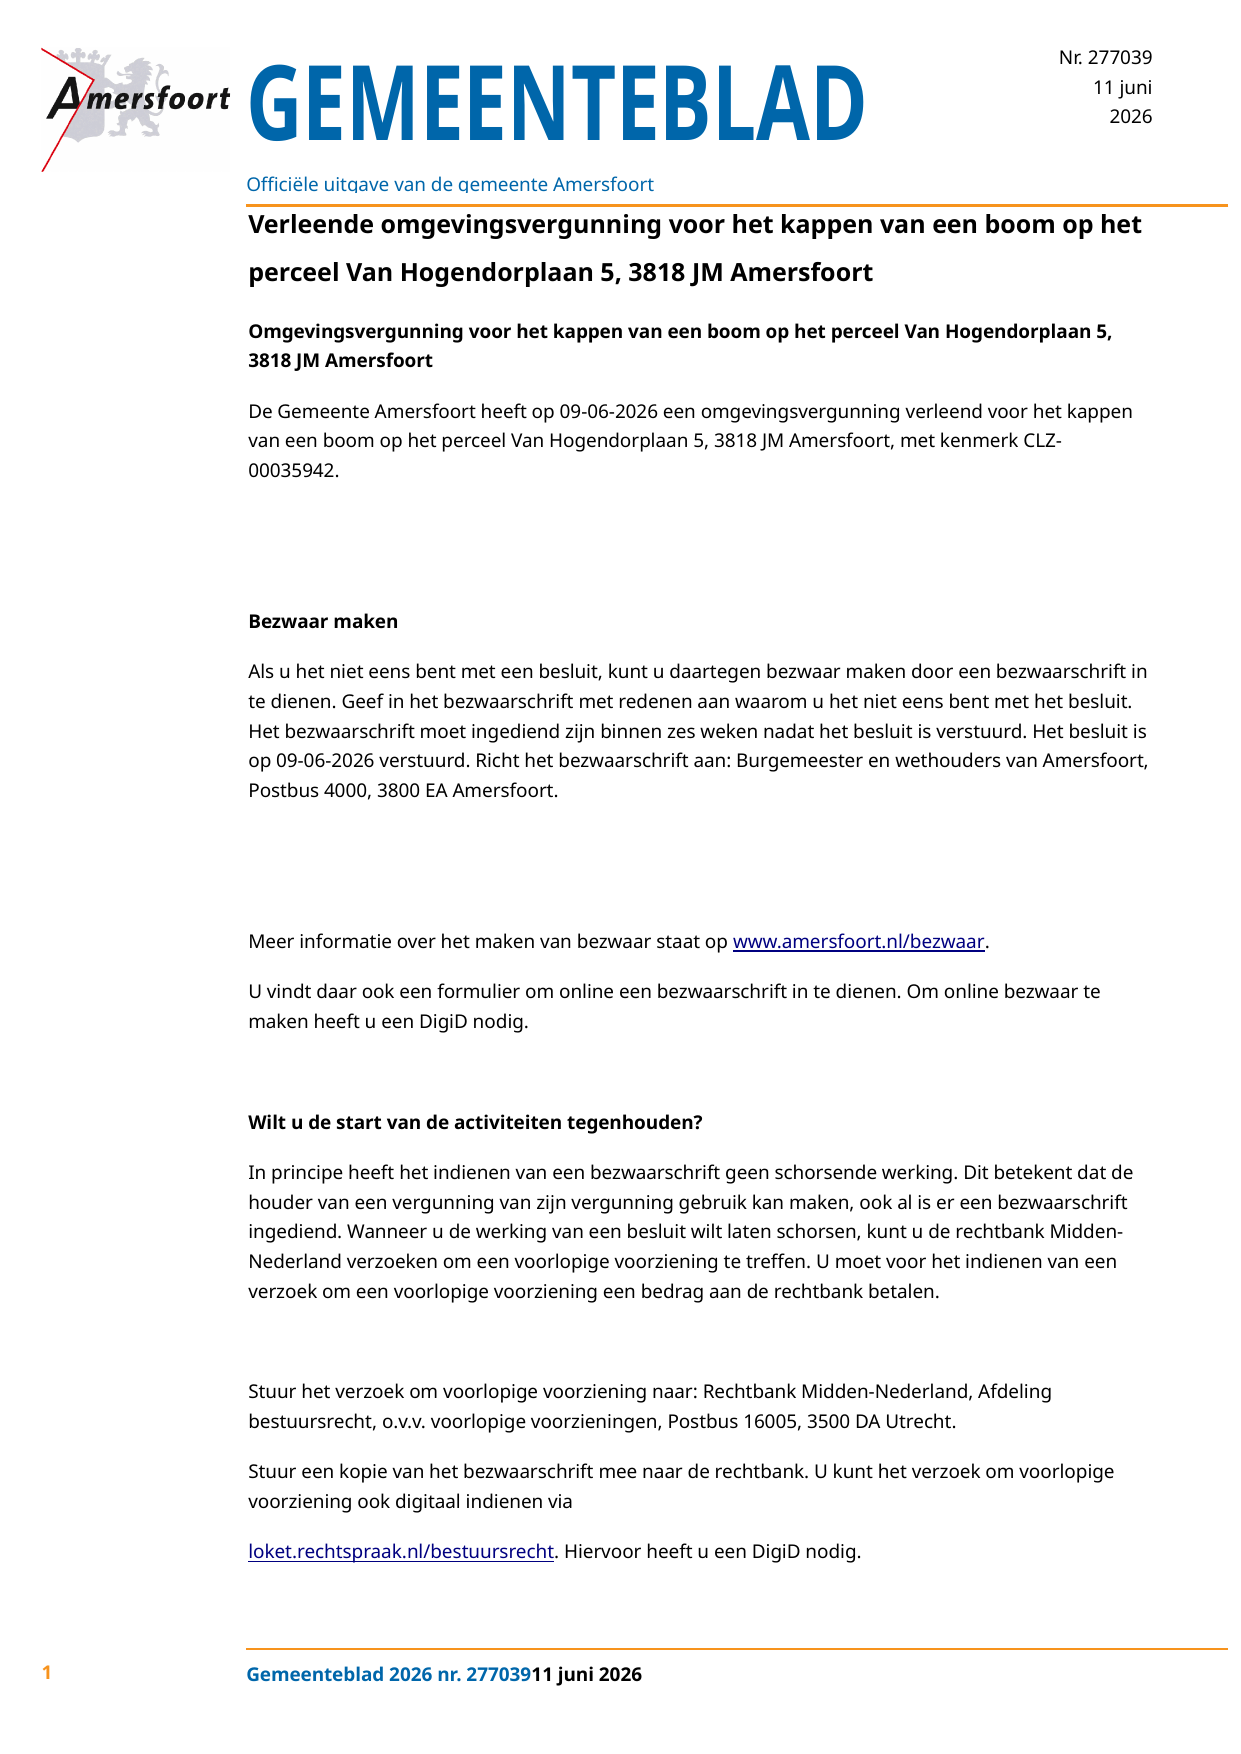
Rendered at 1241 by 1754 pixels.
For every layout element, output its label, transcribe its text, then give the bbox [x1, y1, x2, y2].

picture [41, 47, 231, 172]
text Stuur een kopie van het bezwaarschrift mee naar de rechtbank. U kunt het verzoek om voorlopige voorziening ook digitaal indienen via [248, 1459, 1152, 1514]
text De Gemeente Amersfoort heeft op 09-06-2026 een omgevingsvergunning verleend voor het kappen van een boom op het perceel Van Hogendorplaan 5, 3818 JM Amersfoort, met kenmerk CLZ-00035942. [248, 398, 1152, 483]
text Verleende omgevingsvergunning voor het kappen van een boom op het perceel Van Hogendorplaan 5, 3818 JM Amersfoort [248, 207, 1152, 288]
text Als u het niet eens bent met een besluit, kunt u daartegen bezwaar maken door een bezwaarschrift in te dienen. Geef in het bezwaarschrift met redenen aan waarom u het niet eens bent met het besluit. Het bezwaarschrift moet ingediend zijn binnen zes weken nadat het besluit is verstuurd. Het besluit is op 09-06-2026 verstuurd. Richt het bezwaarschrift aan: Burgemeester en wethouders van Amersfoort, Postbus 4000, 3800 EA Amersfoort. [248, 659, 1152, 803]
text Stuur het verzoek om voorlopige voorziening naar: Rechtbank Midden-Nederland, Afdeling bestuursrecht, o.v.v. voorlopige voorzieningen, Postbus 16005, 3500 DA Utrecht. [248, 1379, 1152, 1434]
text Meer informatie over het maken van bezwaar staat op www.amersfoort.nl/bezwaar. [248, 928, 1152, 954]
text Omgevingsvergunning voor het kappen van een boom op het perceel Van Hogendorplaan 5, 3818 JM Amersfoort [248, 318, 1152, 373]
text U vindt daar ook een formulier om online een bezwaarschrift in te dienen. Om online bezwaar te maken heeft u een DigiD nodig. [248, 979, 1152, 1034]
text Bezwaar maken [248, 608, 1152, 634]
text In principe heeft het indienen van een bezwaarschrift geen schorsende werking. Dit betekent dat de houder van een vergunning van zijn vergunning gebruik kan maken, ook al is er een bezwaarschrift ingediend. Wanneer u de werking van een besluit wilt laten schorsen, kunt u de rechtbank Midden-Nederland verzoeken om een voorlopige voorziening te treffen. U moet voor het indienen van een verzoek om een voorlopige voorziening een bedrag aan de rechtbank betalen. [248, 1159, 1152, 1304]
text loket.rechtspraak.nl/bestuursrecht. Hiervoor heeft u een DigiD nodig. [248, 1539, 1152, 1564]
text Wilt u de start van de activiteiten tegenhouden? [248, 1109, 1152, 1135]
